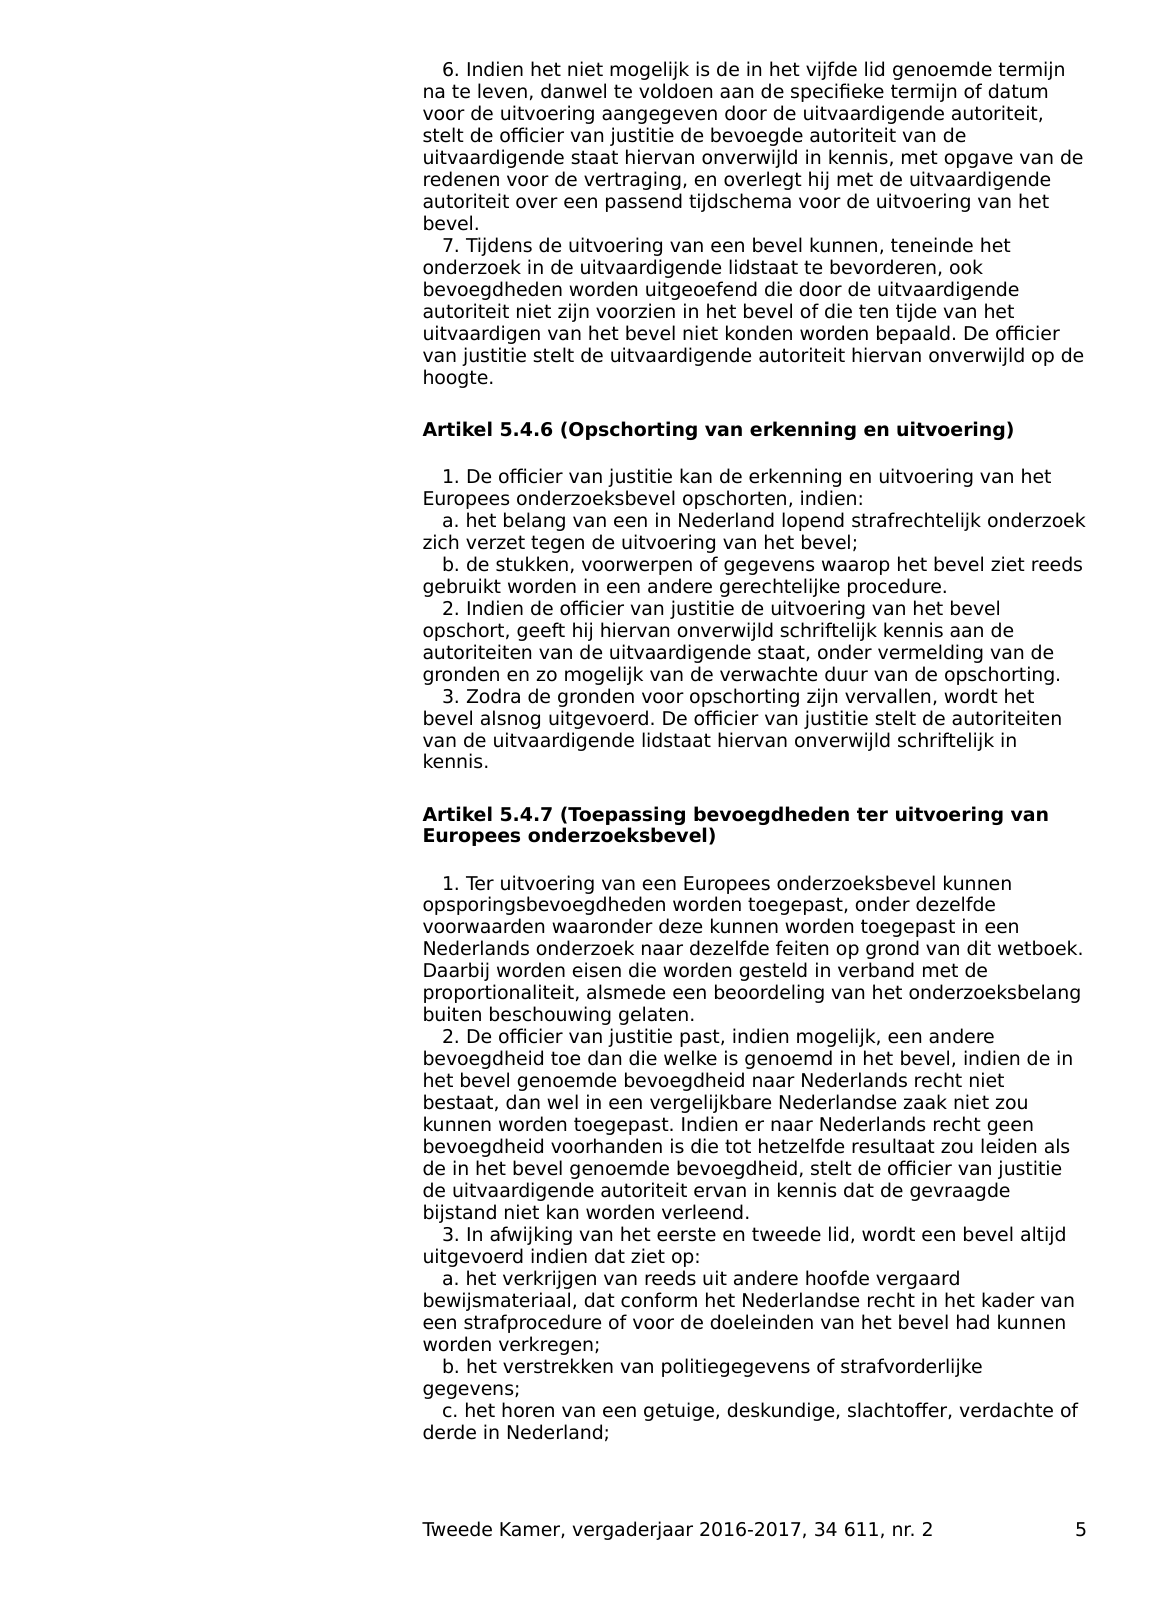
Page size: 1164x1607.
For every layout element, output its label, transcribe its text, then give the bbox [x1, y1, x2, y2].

text c. het horen van een getuige, deskundige, slachtoffer, verdachte of derde in Nederland; [422, 1400, 1087, 1444]
text b. de stukken, voorwerpen of gegevens waarop het bevel ziet reeds gebruikt worden in een andere gerechtelijke procedure. [422, 554, 1087, 598]
subtitle Artikel 5.4.6 (Opschorting van erkenning en uitvoering) [422, 419, 1087, 441]
text a. het belang van een in Nederland lopend strafrechtelijk onderzoek zich verzet tegen de uitvoering van het bevel; [422, 510, 1087, 554]
text 1. De officier van justitie kan de erkenning en uitvoering van het Europees onderzoeksbevel opschorten, indien: [422, 466, 1087, 510]
text 3. In afwijking van het eerste en tweede lid, wordt een bevel altijd uitgevoerd indien dat ziet op: [422, 1224, 1087, 1268]
text 2. Indien de officier van justitie de uitvoering van het bevel opschort, geeft hij hiervan onverwijld schriftelijk kennis aan de autoriteiten van de uitvaardigende staat, onder vermelding van de gronden en zo mogelijk van de verwachte duur van de opschorting. [422, 598, 1087, 686]
text 2. De officier van justitie past, indien mogelijk, een andere bevoegdheid toe dan die welke is genoemd in het bevel, indien de in het bevel genoemde bevoegdheid naar Nederlands recht niet bestaat, dan wel in een vergelijkbare Nederlandse zaak niet zou kunnen worden toegepast. Indien er naar Nederlands recht geen bevoegdheid voorhanden is die tot hetzelfde resultaat zou leiden als de in het bevel genoemde bevoegdheid, stelt de officier van justitie de uitvaardigende autoriteit ervan in kennis dat de gevraagde bijstand niet kan worden verleend. [422, 1026, 1087, 1224]
subtitle Artikel 5.4.7 (Toepassing bevoegdheden ter uitvoering van Europees onderzoeksbevel) [422, 803, 1087, 847]
text 7. Tijdens de uitvoering van een bevel kunnen, teneinde het onderzoek in de uitvaardigende lidstaat te bevorderen, ook bevoegdheden worden uitgeoefend die door de uitvaardigende autoriteit niet zijn voorzien in het bevel of die ten tijde van het uitvaardigen van het bevel niet konden worden bepaald. De officier van justitie stelt de uitvaardigende autoriteit hiervan onverwijld op de hoogte. [422, 235, 1087, 389]
text 1. Ter uitvoering van een Europees onderzoeksbevel kunnen opsporingsbevoegdheden worden toegepast, onder dezelfde voorwaarden waaronder deze kunnen worden toegepast in een Nederlands onderzoek naar dezelfde feiten op grond van dit wetboek. Daarbij worden eisen die worden gesteld in verband met de proportionaliteit, alsmede een beoordeling van het onderzoeksbelang buiten beschouwing gelaten. [422, 872, 1087, 1026]
text a. het verkrijgen van reeds uit andere hoofde vergaard bewijsmateriaal, dat conform het Nederlandse recht in het kader van een strafprocedure of voor de doeleinden van het bevel had kunnen worden verkregen; [422, 1268, 1087, 1356]
text 3. Zodra de gronden voor opschorting zijn vervallen, wordt het bevel alsnog uitgevoerd. De officier van justitie stelt de autoriteiten van de uitvaardigende lidstaat hiervan onverwijld schriftelijk in kennis. [422, 686, 1087, 773]
text b. het verstrekken van politiegegevens of strafvorderlijke gegevens; [422, 1356, 1087, 1400]
text 6. Indien het niet mogelijk is de in het vijfde lid genoemde termijn na te leven, danwel te voldoen aan de specifieke termijn of datum voor de uitvoering aangegeven door de uitvaardigende autoriteit, stelt de officier van justitie de bevoegde autoriteit van de uitvaardigende staat hiervan onverwijld in kennis, met opgave van de redenen voor de vertraging, en overlegt hij met de uitvaardigende autoriteit over een passend tijdschema voor de uitvoering van het bevel. [422, 59, 1087, 235]
